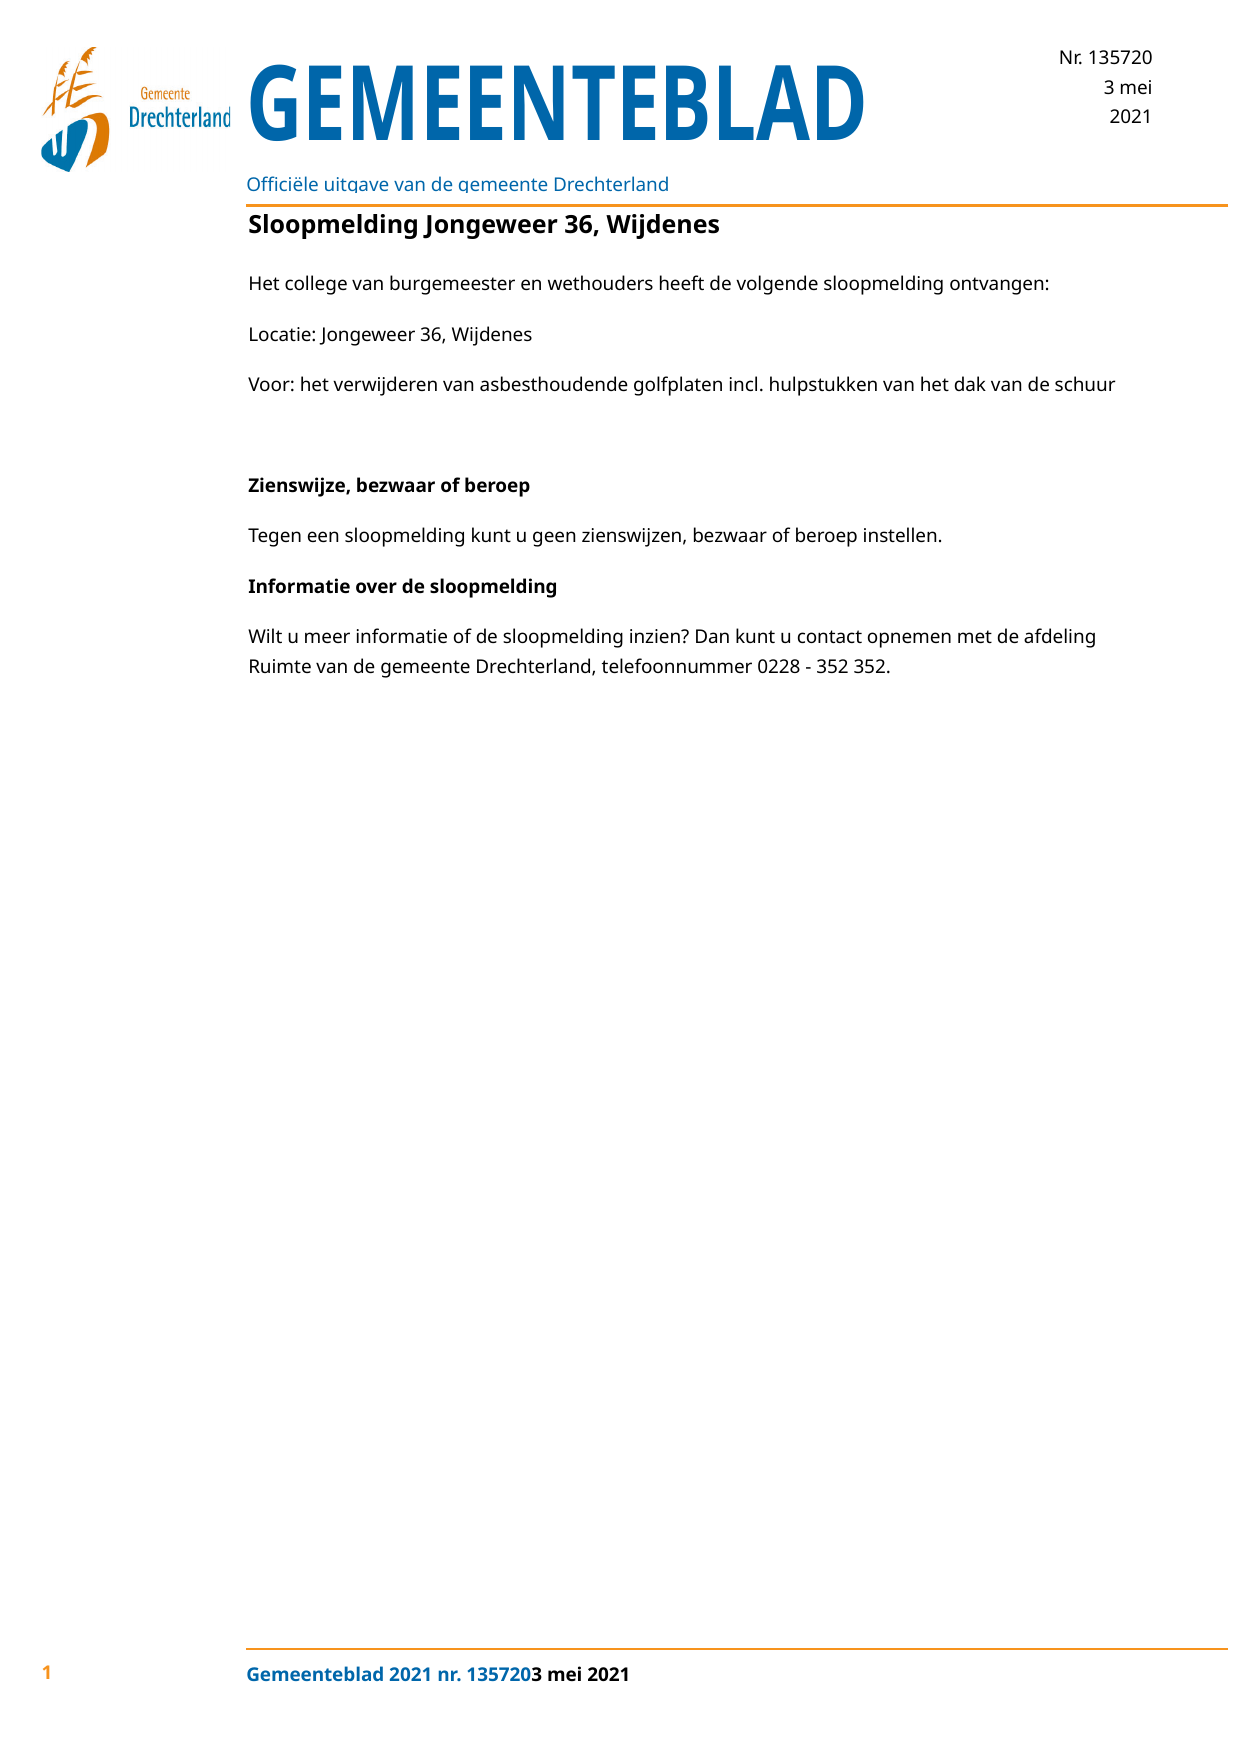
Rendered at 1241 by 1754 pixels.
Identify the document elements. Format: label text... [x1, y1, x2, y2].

text Informatie over de sloopmelding [248, 573, 1152, 598]
picture [41, 158, 64, 172]
text Wilt u meer informatie of de sloopmelding inzien? Dan kunt u contact opnemen met de afdeling Ruimte van de gemeente Drechterland, telefoonnummer 0228 - 352 352. [248, 623, 1152, 678]
text Voor: het verwijderen van asbesthoudende golfplaten incl. hulpstukken van het dak van de schuur [248, 371, 1152, 397]
text Sloopmelding Jongeweer 36, Wijdenes [248, 207, 1152, 241]
text Tegen een sloopmelding kunt u geen zienswijzen, bezwaar of beroep instellen. [248, 522, 1152, 548]
text Locatie: Jongeweer 36, Wijdenes [248, 321, 1152, 346]
picture [226, 115, 231, 124]
text Het college van burgemeester en wethouders heeft de volgende sloopmelding ontvangen: [248, 270, 1152, 296]
text Zienswijze, bezwaar of beroep [248, 472, 1152, 498]
picture [41, 47, 231, 172]
